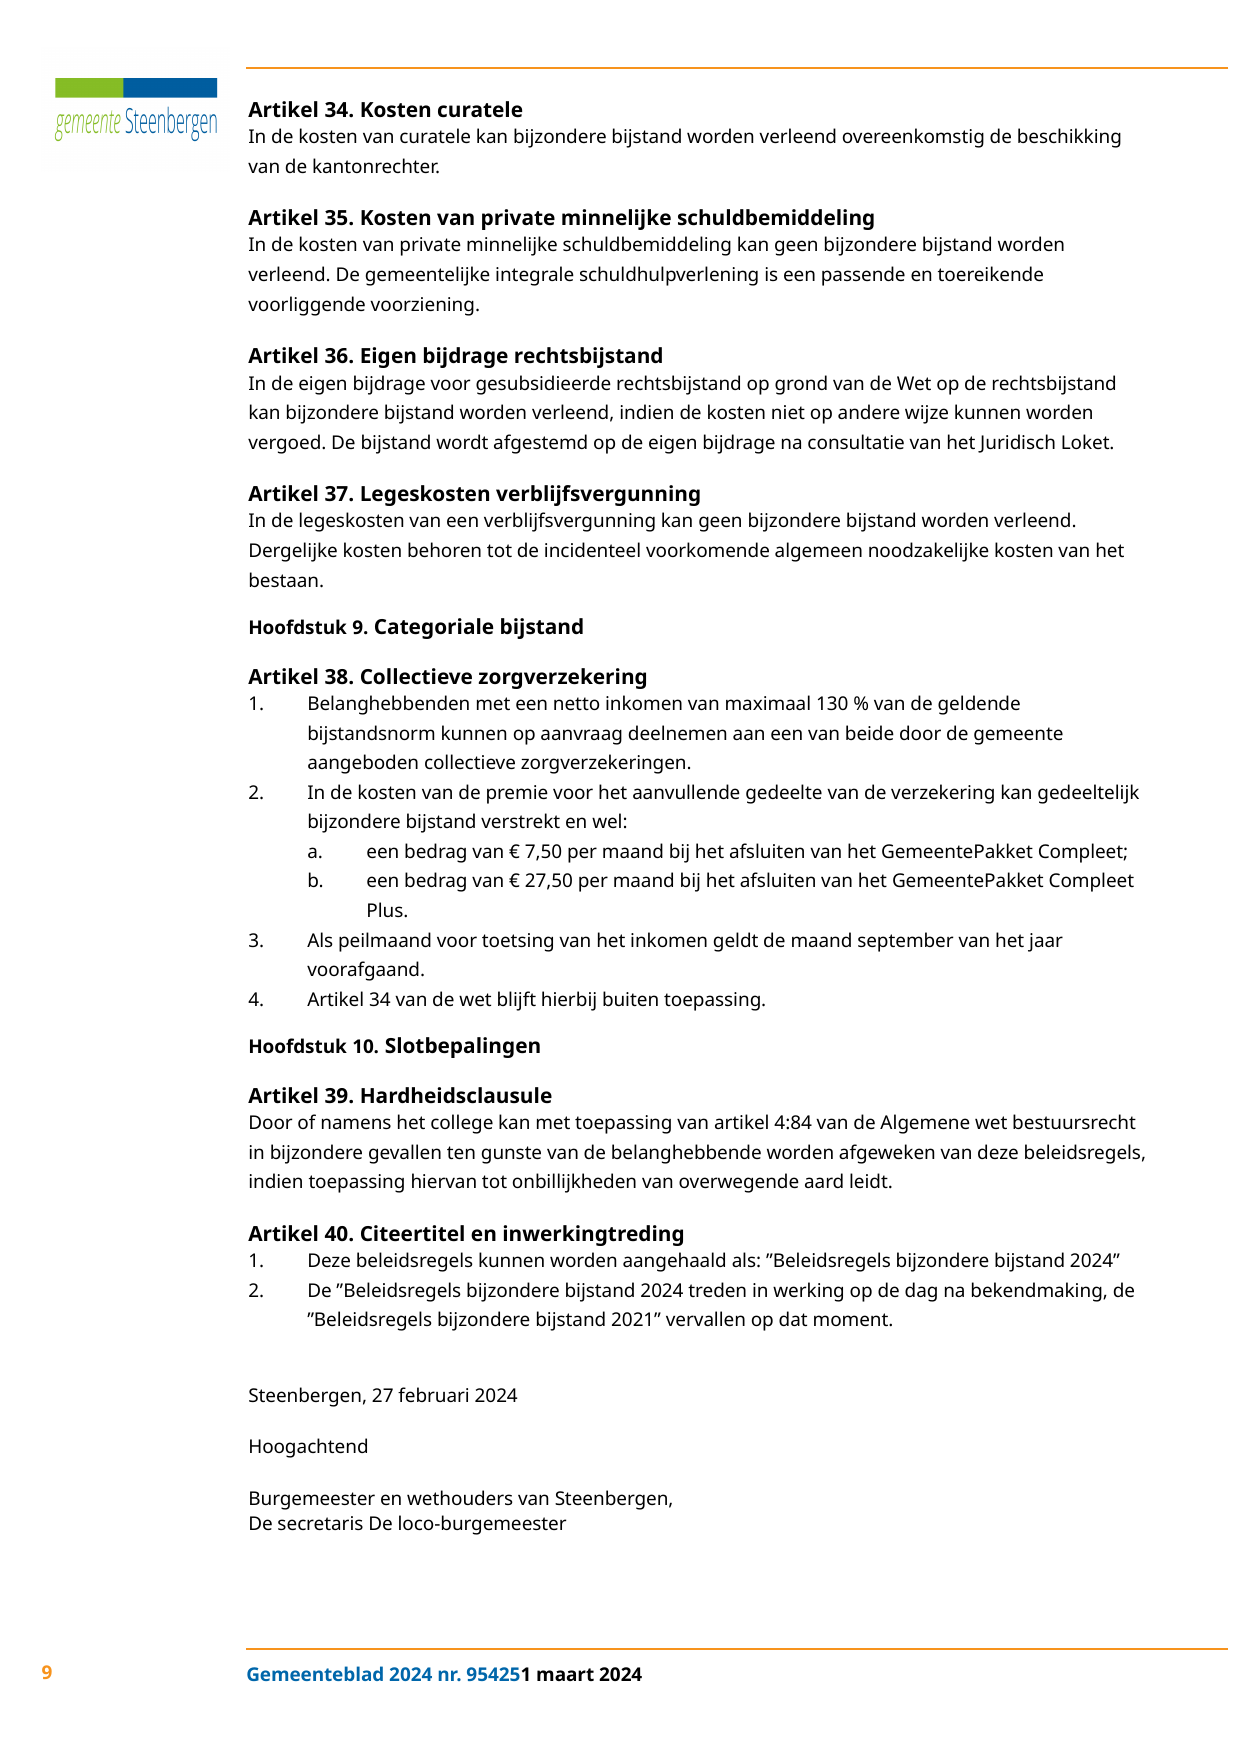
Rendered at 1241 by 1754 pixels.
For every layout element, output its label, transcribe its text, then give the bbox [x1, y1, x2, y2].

list Belanghebbenden met een netto inkomen van maximaal 130 % van de geldende bijstandsnorm kunnen op aanvraag deelnemen aan een van beide door de gemeente aangeboden collectieve zorgverzekeringen. [248, 690, 1152, 775]
text In de kosten van private minnelijke schuldbemiddeling kan geen bijzondere bijstand worden verleend. De gemeentelijke integrale schuldhulpverlening is een passende en toereikende voorliggende voorziening. [248, 232, 1152, 317]
text Artikel 35. Kosten van private minnelijke schuldbemiddeling [248, 203, 1152, 232]
text Artikel 39. Hardheidsclausule [248, 1081, 1152, 1109]
text Steenbergen, 27 februari 2024 [248, 1382, 1152, 1407]
text Artikel 40. Citeertitel en inwerkingtreding [248, 1219, 1152, 1247]
text Hoofdstuk 9. Categoriale bijstand [248, 612, 1152, 641]
list De ”Beleidsregels bijzondere bijstand 2024 treden in werking op de dag na bekendmaking, de ”Beleidsregels bijzondere bijstand 2021” vervallen op dat moment. [248, 1277, 1152, 1332]
text Artikel 38. Collectieve zorgverzekering [248, 662, 1152, 690]
text De secretaris De loco-burgemeester [248, 1510, 1152, 1536]
text In de eigen bijdrage voor gesubsidieerde rechtsbijstand op grond van de Wet op de rechtsbijstand kan bijzondere bijstand worden verleend, indien de kosten niet op andere wijze kunnen worden vergoed. De bijstand wordt afgestemd op de eigen bijdrage na consultatie van het Juridisch Loket. [248, 370, 1152, 454]
text Artikel 37. Legeskosten verblijfsvergunning [248, 479, 1152, 508]
list In de kosten van de premie voor het aanvullende gedeelte van de verzekering kan gedeeltelijk bijzondere bijstand verstrekt en wel: [248, 779, 1152, 834]
text Hoofdstuk 10. Slotbepalingen [248, 1032, 1152, 1060]
list een bedrag van € 7,50 per maand bij het afsluiten van het GemeentePakket Compleet; [307, 838, 1152, 864]
text Hoogachtend [248, 1433, 1152, 1459]
text In de kosten van curatele kan bijzondere bijstand worden verleend overeenkomstig de beschikking van de kantonrechter. [248, 123, 1152, 178]
list een bedrag van € 27,50 per maand bij het afsluiten van het GemeentePakket Compleet Plus. [307, 868, 1152, 923]
text Burgemeester en wethouders van Steenbergen, [248, 1485, 1152, 1510]
text Door of namens het college kan met toepassing van artikel 4:84 van de Algemene wet bestuursrecht in bijzondere gevallen ten gunste van de belanghebbende worden afgeweken van deze beleidsregels, indien toepassing hiervan tot onbillijkheden van overwegende aard leidt. [248, 1109, 1152, 1194]
picture [41, 47, 231, 172]
text In de legeskosten van een verblijfsvergunning kan geen bijzondere bijstand worden verleend. Dergelijke kosten behoren tot de incidenteel voorkomende algemeen noodzakelijke kosten van het bestaan. [248, 508, 1152, 593]
list Als peilmaand voor toetsing van het inkomen geldt de maand september van het jaar voorafgaand. [248, 927, 1152, 982]
list Artikel 34 van de wet blijft hierbij buiten toepassing. [248, 986, 1152, 1012]
text Artikel 36. Eigen bijdrage rechtsbijstand [248, 341, 1152, 370]
list Deze beleidsregels kunnen worden aangehaald als: ”Beleidsregels bijzondere bijstand 2024” [248, 1247, 1152, 1273]
text Artikel 34. Kosten curatele [248, 95, 1152, 123]
